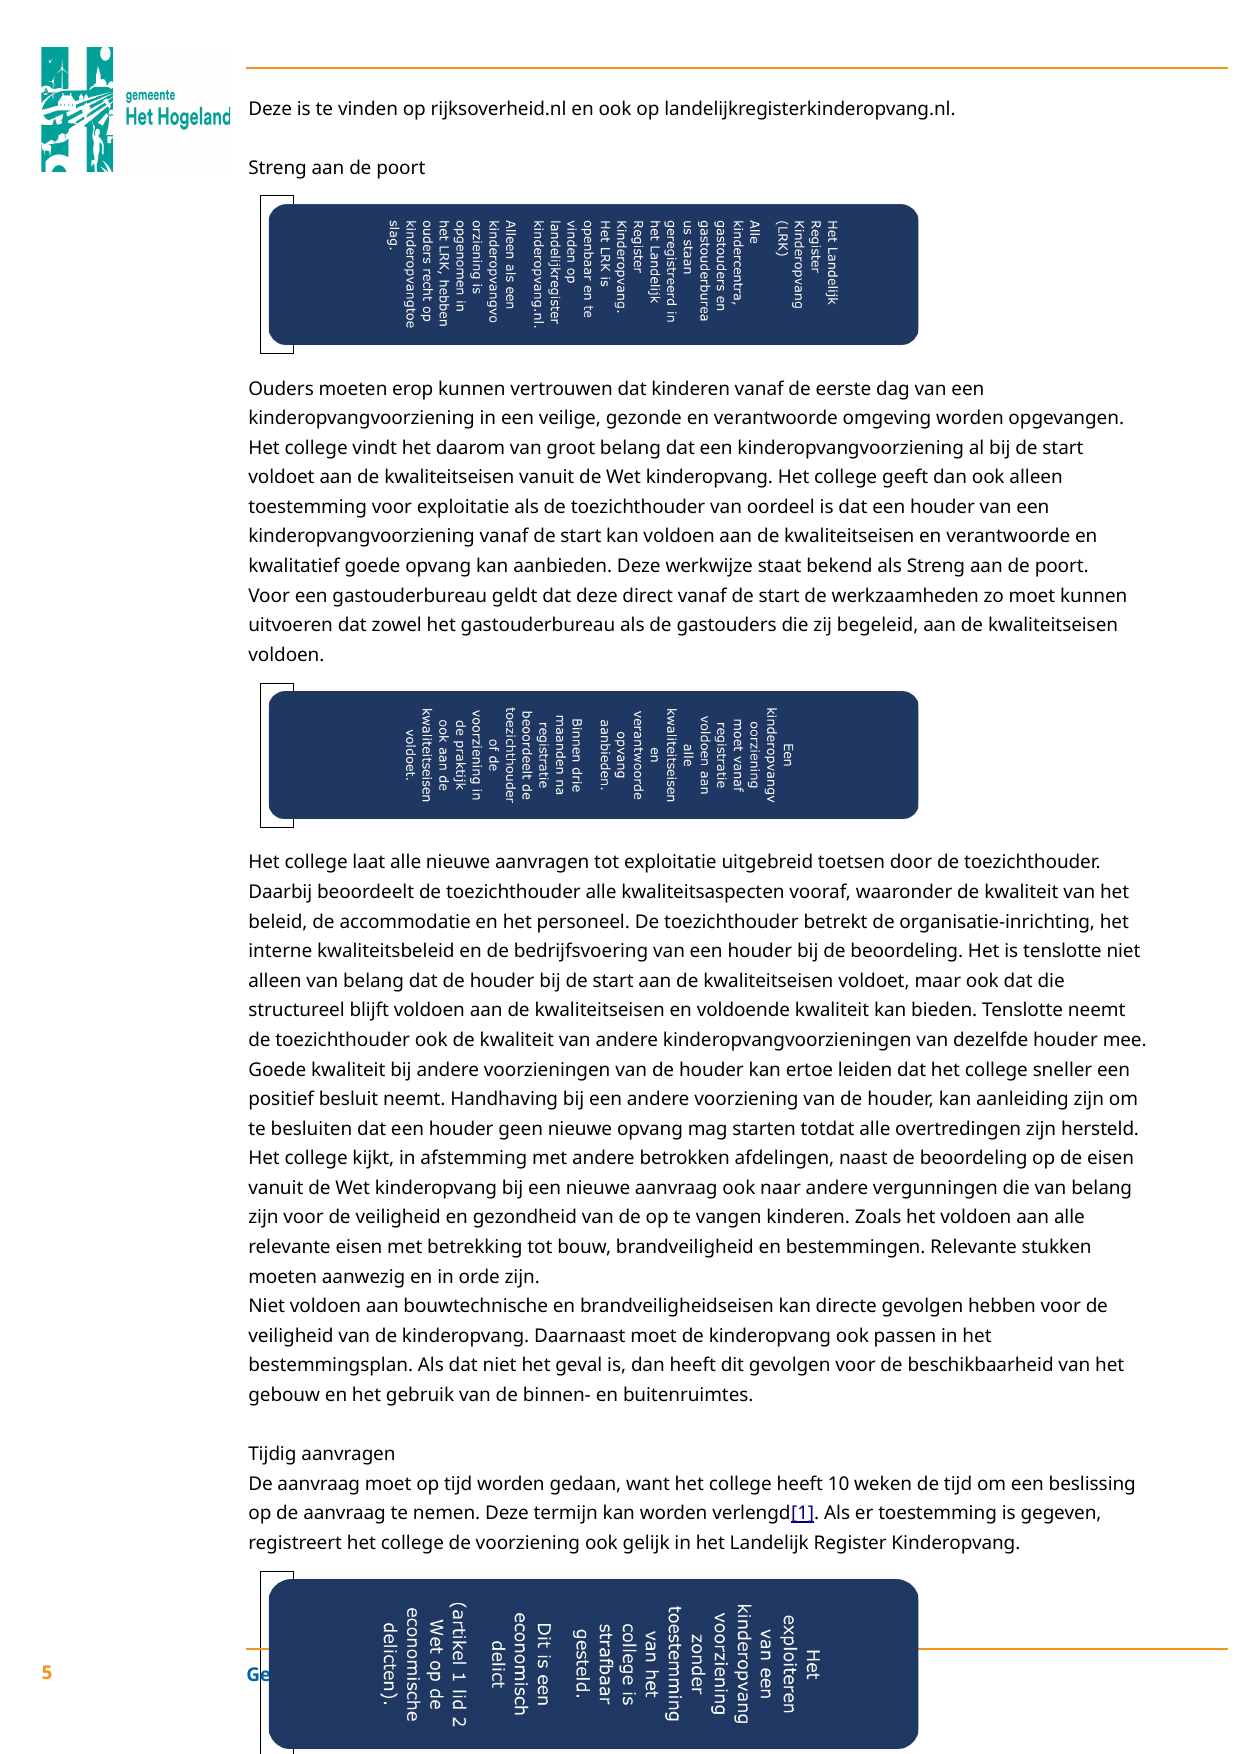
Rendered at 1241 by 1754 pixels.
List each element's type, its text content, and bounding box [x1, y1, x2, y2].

picture [41, 47, 231, 172]
text Tijdig aanvragen [248, 1440, 1152, 1466]
text Het college laat alle nieuwe aanvragen tot exploitatie uitgebreid toetsen door de toezichthouder. Daarbij beoordeelt de toezichthouder alle kwaliteitsaspecten vooraf, waaronder de kwaliteit van het beleid, de accommodatie en het personeel. De toezichthouder betrekt de organisatie-inrichting, het interne kwaliteitsbeleid en de bedrijfsvoering van een houder bij de beoordeling. Het is tenslotte niet alleen van belang dat de houder bij de start aan de kwaliteitseisen voldoet, maar ook dat die structureel blijft voldoen aan de kwaliteitseisen en voldoende kwaliteit kan bieden. Tenslotte neemt de toezichthouder ook de kwaliteit van andere kinderopvangvoorzieningen van dezelfde houder mee. [248, 849, 1152, 1052]
text Het college kijkt, in afstemming met andere betrokken afdelingen, naast de beoordeling op de eisen vanuit de Wet kinderopvang bij een nieuwe aanvraag ook naar andere vergunningen die van belang zijn voor de veiligheid en gezondheid van de op te vangen kinderen. Zoals het voldoen aan alle relevante eisen met betrekking tot bouw, brandveiligheid en bestemmingen. Relevante stukken moeten aanwezig en in orde zijn. [248, 1144, 1152, 1288]
picture [268, 691, 919, 819]
text De aanvraag moet op tijd worden gedaan, want het college heeft 10 weken de tijd om een beslissing op de aanvraag te nemen. Deze termijn kan worden verlengd[1]. Als er toestemming is gegeven, registreert het college de voorziening ook gelijk in het Landelijk Register Kinderopvang. [248, 1470, 1152, 1555]
text Deze is te vinden op rijksoverheid.nl en ook op landelijkregisterkinderopvang.nl. [248, 95, 1152, 121]
text Ouders moeten erop kunnen vertrouwen dat kinderen vanaf de eerste dag van een kinderopvangvoorziening in een veilige, gezonde en verantwoorde omgeving worden opgevangen. Het college vindt het daarom van groot belang dat een kinderopvangvoorziening al bij de start voldoet aan de kwaliteitseisen vanuit de Wet kinderopvang. Het college geeft dan ook alleen toestemming voor exploitatie als de toezichthouder van oordeel is dat een houder van een kinderopvangvoorziening vanaf de start kan voldoen aan de kwaliteitseisen en verantwoorde en kwalitatief goede opvang kan aanbieden. Deze werkwijze staat bekend als Streng aan de poort. [248, 375, 1152, 578]
picture [268, 1579, 919, 1749]
text Goede kwaliteit bij andere voorzieningen van de houder kan ertoe leiden dat het college sneller een positief besluit neemt. Handhaving bij een andere voorziening van de houder, kan aanleiding zijn om te besluiten dat een houder geen nieuwe opvang mag starten totdat alle overtredingen zijn hersteld. [248, 1056, 1152, 1141]
text Niet voldoen aan bouwtechnische en brandveiligheidseisen kan directe gevolgen hebben voor de veiligheid van de kinderopvang. Daarnaast moet de kinderopvang ook passen in het bestemmingsplan. Als dat niet het geval is, dan heeft dit gevolgen voor de beschikbaarheid van het gebouw en het gebruik van de binnen- en buitenruimtes. [248, 1292, 1152, 1407]
picture [268, 204, 919, 345]
text Streng aan de poort [248, 154, 1152, 180]
text Voor een gastouderbureau geldt dat deze direct vanaf de start de werkzaamheden zo moet kunnen uitvoeren dat zowel het gastouderbureau als de gastouders die zij begeleid, aan de kwaliteitseisen voldoen. [248, 582, 1152, 667]
